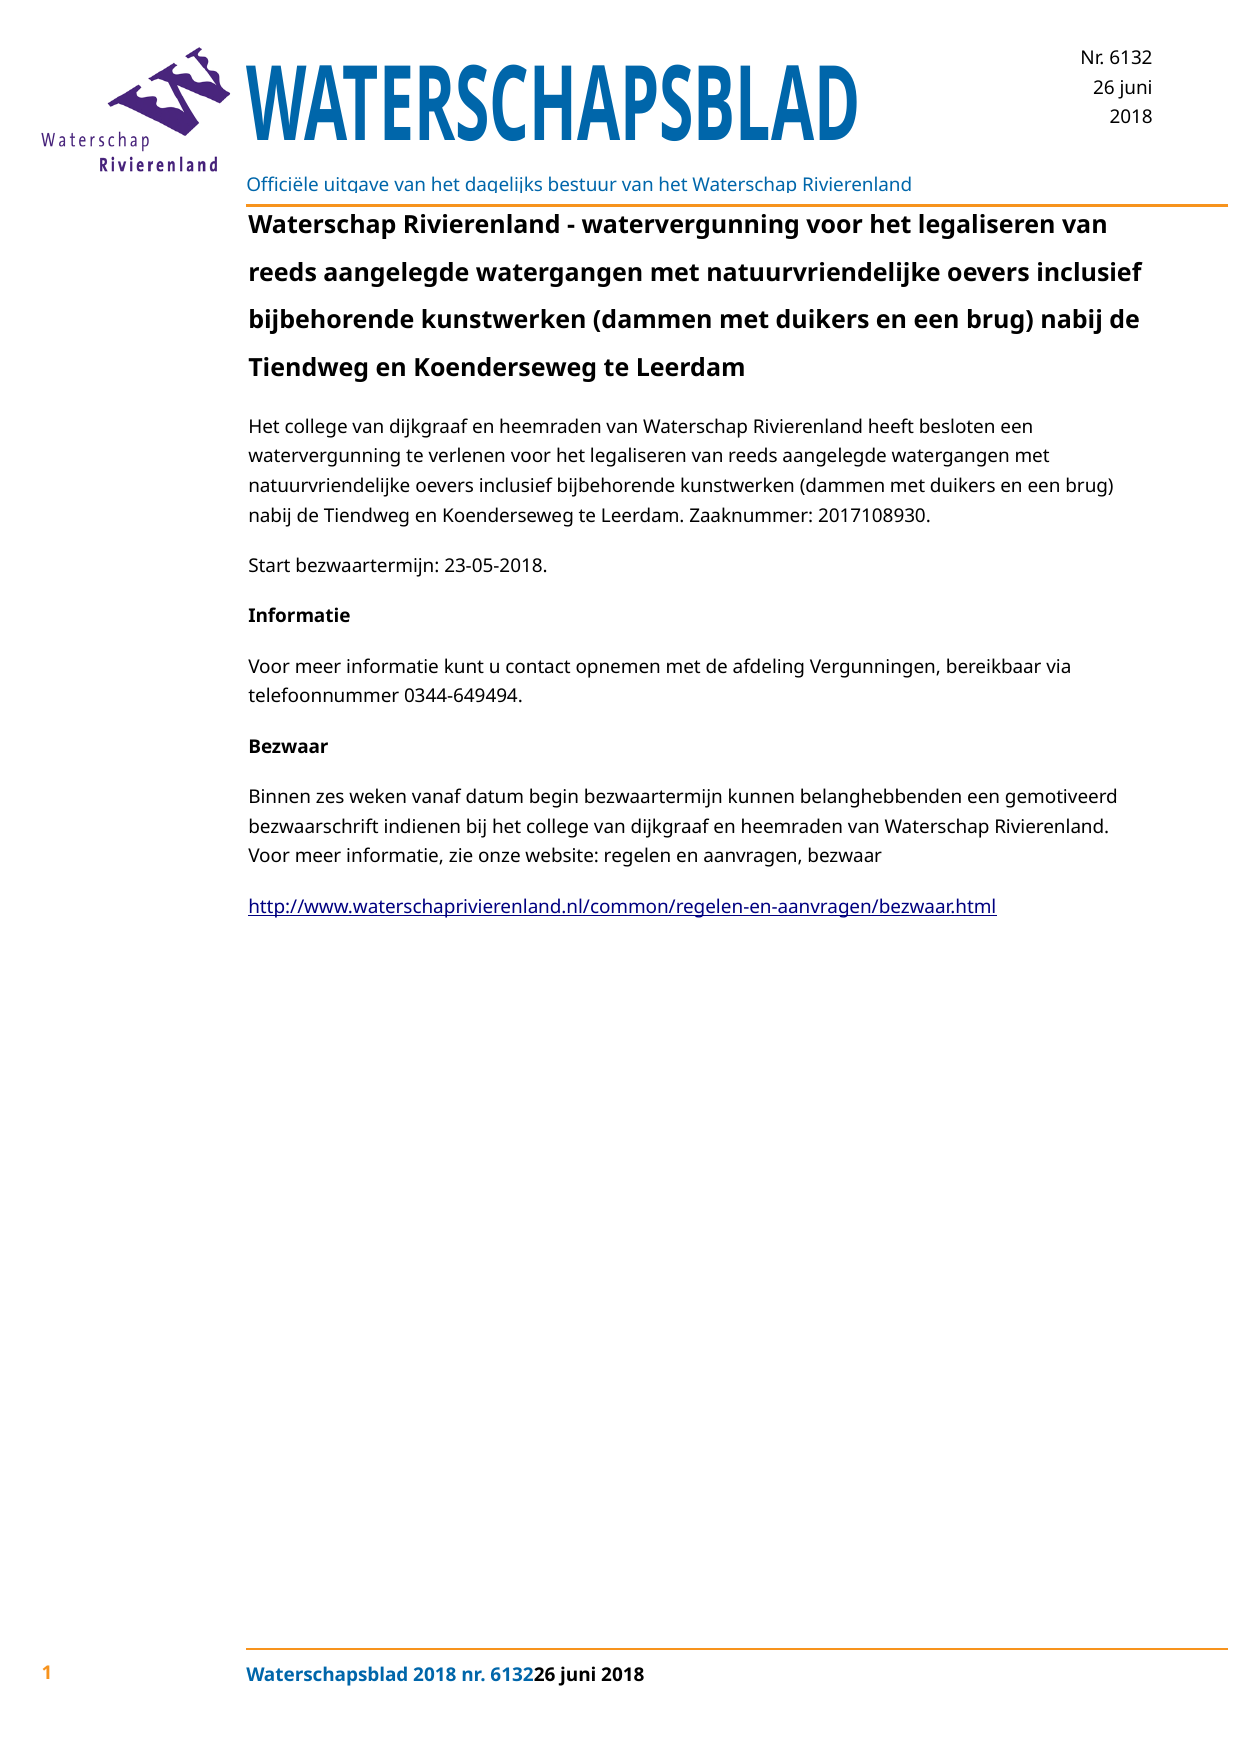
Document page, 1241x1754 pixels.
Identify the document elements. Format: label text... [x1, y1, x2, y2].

text Voor meer informatie kunt u contact opnemen met de afdeling Vergunningen, bereikbaar via telefoonnummer 0344-649494. [248, 653, 1152, 708]
text Waterschap Rivierenland - watervergunning voor het legaliseren van reeds aangelegde watergangen met natuurvriendelijke oevers inclusief bijbehorende kunstwerken (dammen met duikers en een brug) nabij de Tiendweg en Koenderseweg te Leerdam [248, 207, 1152, 384]
text Het college van dijkgraaf en heemraden van Waterschap Rivierenland heeft besloten een watervergunning te verlenen voor het legaliseren van reeds aangelegde watergangen met natuurvriendelijke oevers inclusief bijbehorende kunstwerken (dammen met duikers en een brug) nabij de Tiendweg en Koenderseweg te Leerdam. Zaaknummer: 2017108930. [248, 413, 1152, 528]
text http://www.waterschaprivierenland.nl/common/regelen-en-aanvragen/bezwaar.html [248, 893, 1152, 919]
text Informatie [248, 603, 1152, 628]
picture [41, 47, 231, 172]
text Bezwaar [248, 733, 1152, 759]
text Binnen zes weken vanaf datum begin bezwaartermijn kunnen belanghebbenden een gemotiveerd bezwaarschrift indienen bij het college van dijkgraaf en heemraden van Waterschap Rivierenland. Voor meer informatie, zie onze website: regelen en aanvragen, bezwaar [248, 783, 1152, 868]
text Start bezwaartermijn: 23-05-2018. [248, 552, 1152, 578]
